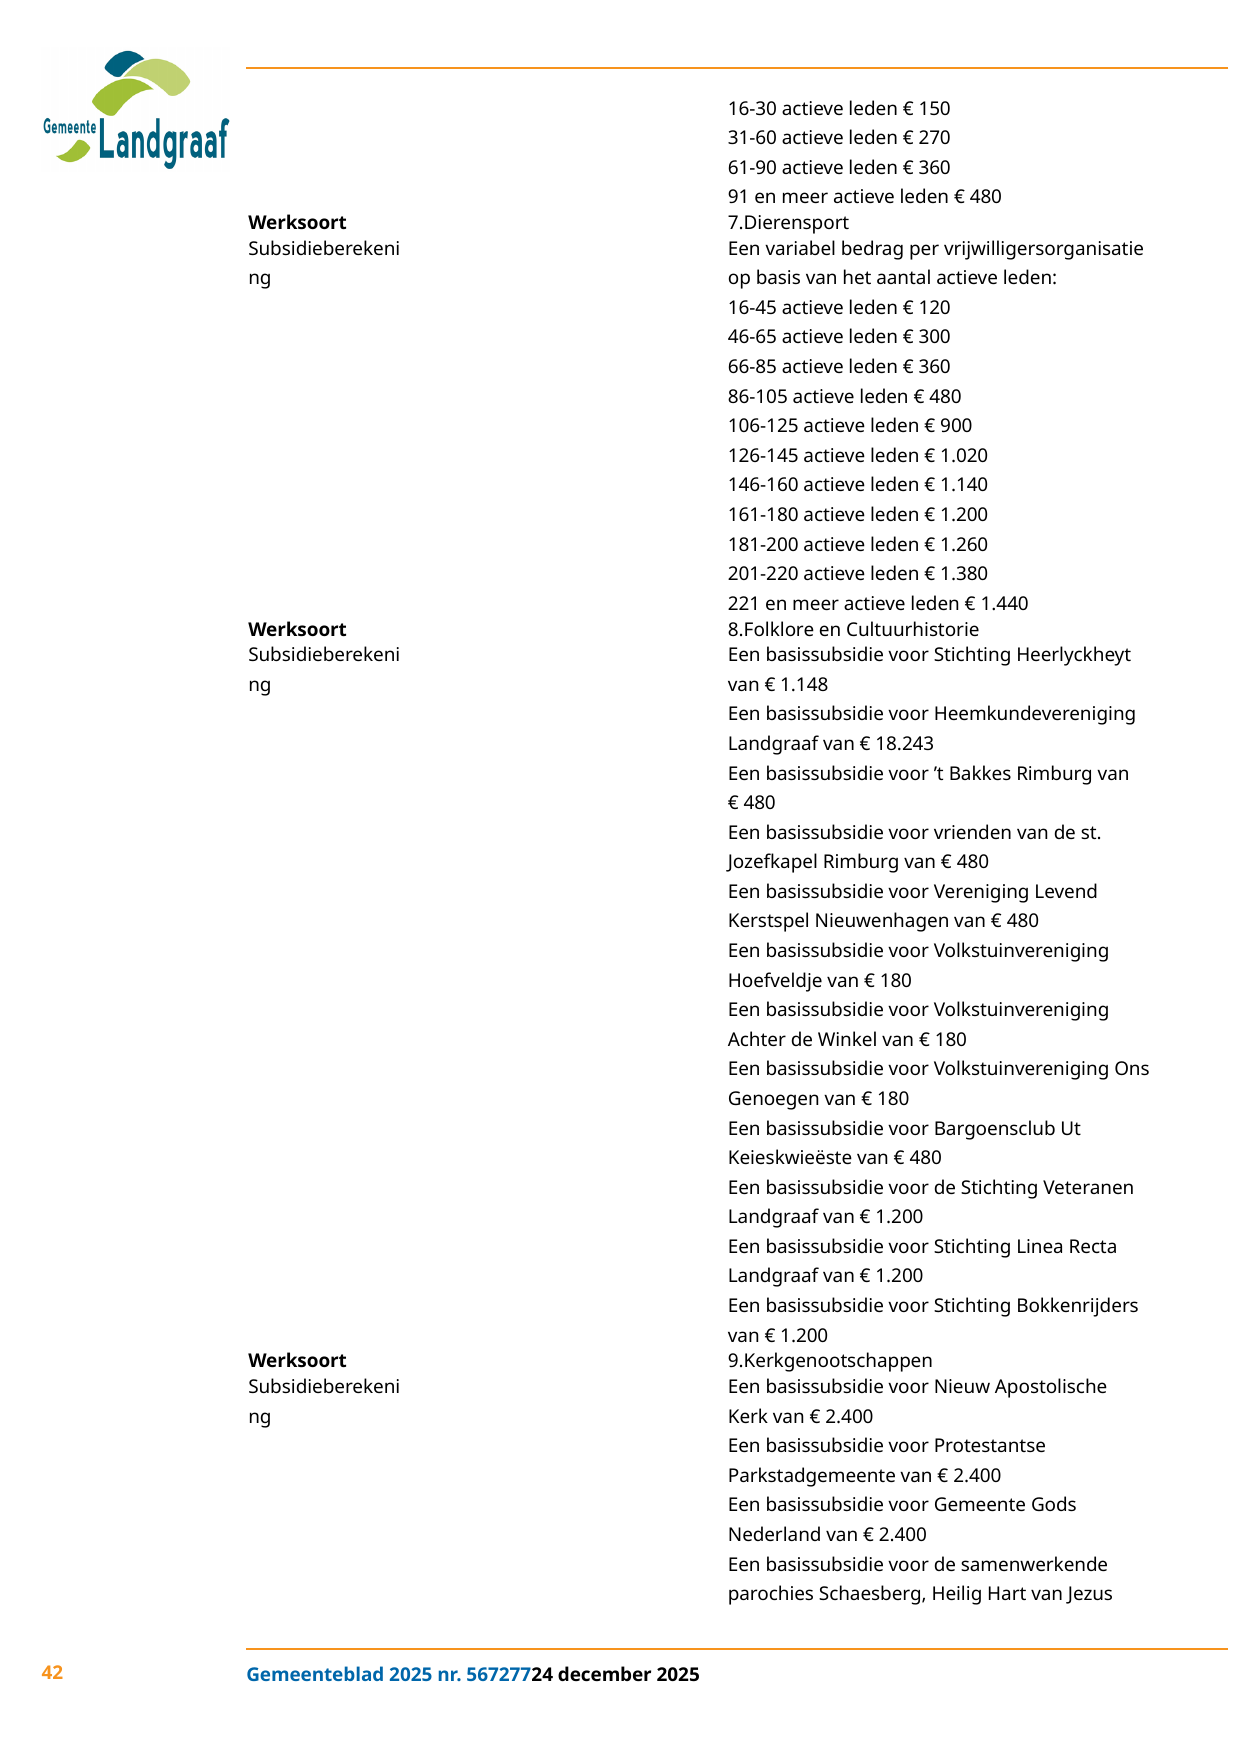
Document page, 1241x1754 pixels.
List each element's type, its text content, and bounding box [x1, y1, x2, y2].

table_cell [568, 1373, 728, 1606]
table_cell Subsidieberekening [248, 641, 408, 1348]
table_cell Werksoort [248, 616, 408, 641]
table_cell Een basissubsidie voor Stichting Heerlyckheyt van € 1.148 Een basissubsidie voor Heemkundevereniging Landgraaf van € 18.243 Een basissubsidie voor ’t Bakkes Rimburg van € 480 Een basissubsidie voor vrienden van de st. Jozefkapel Rimburg van € 480 Een basissubsidie voor Vereniging Levend Kerstspel Nieuwenhagen van € 480 Een basissubsidie voor Volkstuinvereniging Hoefveldje van € 180 Een basissubsidie voor Volkstuinvereniging Achter de Winkel van € 180 Een basissubsidie voor Volkstuinvereniging Ons Genoegen van € 180 Een basissubsidie voor Bargoensclub Ut Keieskwieëste van € 480 Een basissubsidie voor de Stichting Veteranen Landgraaf van € 1.200 Een basissubsidie voor Stichting Linea Recta Landgraaf van € 1.200 Een basissubsidie voor Stichting Bokkenrijders van € 1.200 [728, 641, 1152, 1348]
table_cell Een basissubsidie voor Nieuw Apostolische Kerk van € 2.400 Een basissubsidie voor Protestantse Parkstadgemeente van € 2.400 Een basissubsidie voor Gemeente Gods Nederland van € 2.400 Een basissubsidie voor de samenwerkende parochies Schaesberg, Heilig Hart van Jezus [728, 1373, 1152, 1606]
table_cell 8.Folklore en Cultuurhistorie [728, 616, 1152, 641]
table_cell Een variabel bedrag per vrijwilligersorganisatie op basis van het aantal actieve leden: 16-45 actieve leden € 120 46-65 actieve leden € 300 66-85 actieve leden € 360 86-105 actieve leden € 480 106-125 actieve leden € 900 126-145 actieve leden € 1.020 146-160 actieve leden € 1.140 161-180 actieve leden € 1.200 181-200 actieve leden € 1.260 201-220 actieve leden € 1.380 221 en meer actieve leden € 1.440 [728, 235, 1152, 616]
table_cell [568, 235, 728, 616]
table_cell [408, 1348, 568, 1373]
table_cell [408, 1373, 568, 1606]
table_cell [248, 95, 408, 209]
table_cell [568, 616, 728, 641]
table_cell Subsidieberekening [248, 1373, 408, 1606]
table_cell 16-30 actieve leden € 150 31-60 actieve leden € 270 61-90 actieve leden € 360 91 en meer actieve leden € 480 [728, 95, 1152, 209]
table_cell Subsidieberekening [248, 235, 408, 616]
table_cell 7.Dierensport [728, 209, 1152, 235]
table_cell [408, 235, 568, 616]
table_cell [568, 641, 728, 1348]
table_cell [568, 1348, 728, 1373]
table_cell [408, 209, 568, 235]
table_cell Werksoort [248, 209, 408, 235]
table_cell [408, 641, 568, 1348]
table_cell [408, 95, 568, 209]
picture [41, 47, 231, 172]
table_cell 9.Kerkgenootschappen [728, 1348, 1152, 1373]
table_cell [568, 95, 728, 209]
table_cell [408, 616, 568, 641]
table_cell [568, 209, 728, 235]
table_cell Werksoort [248, 1348, 408, 1373]
